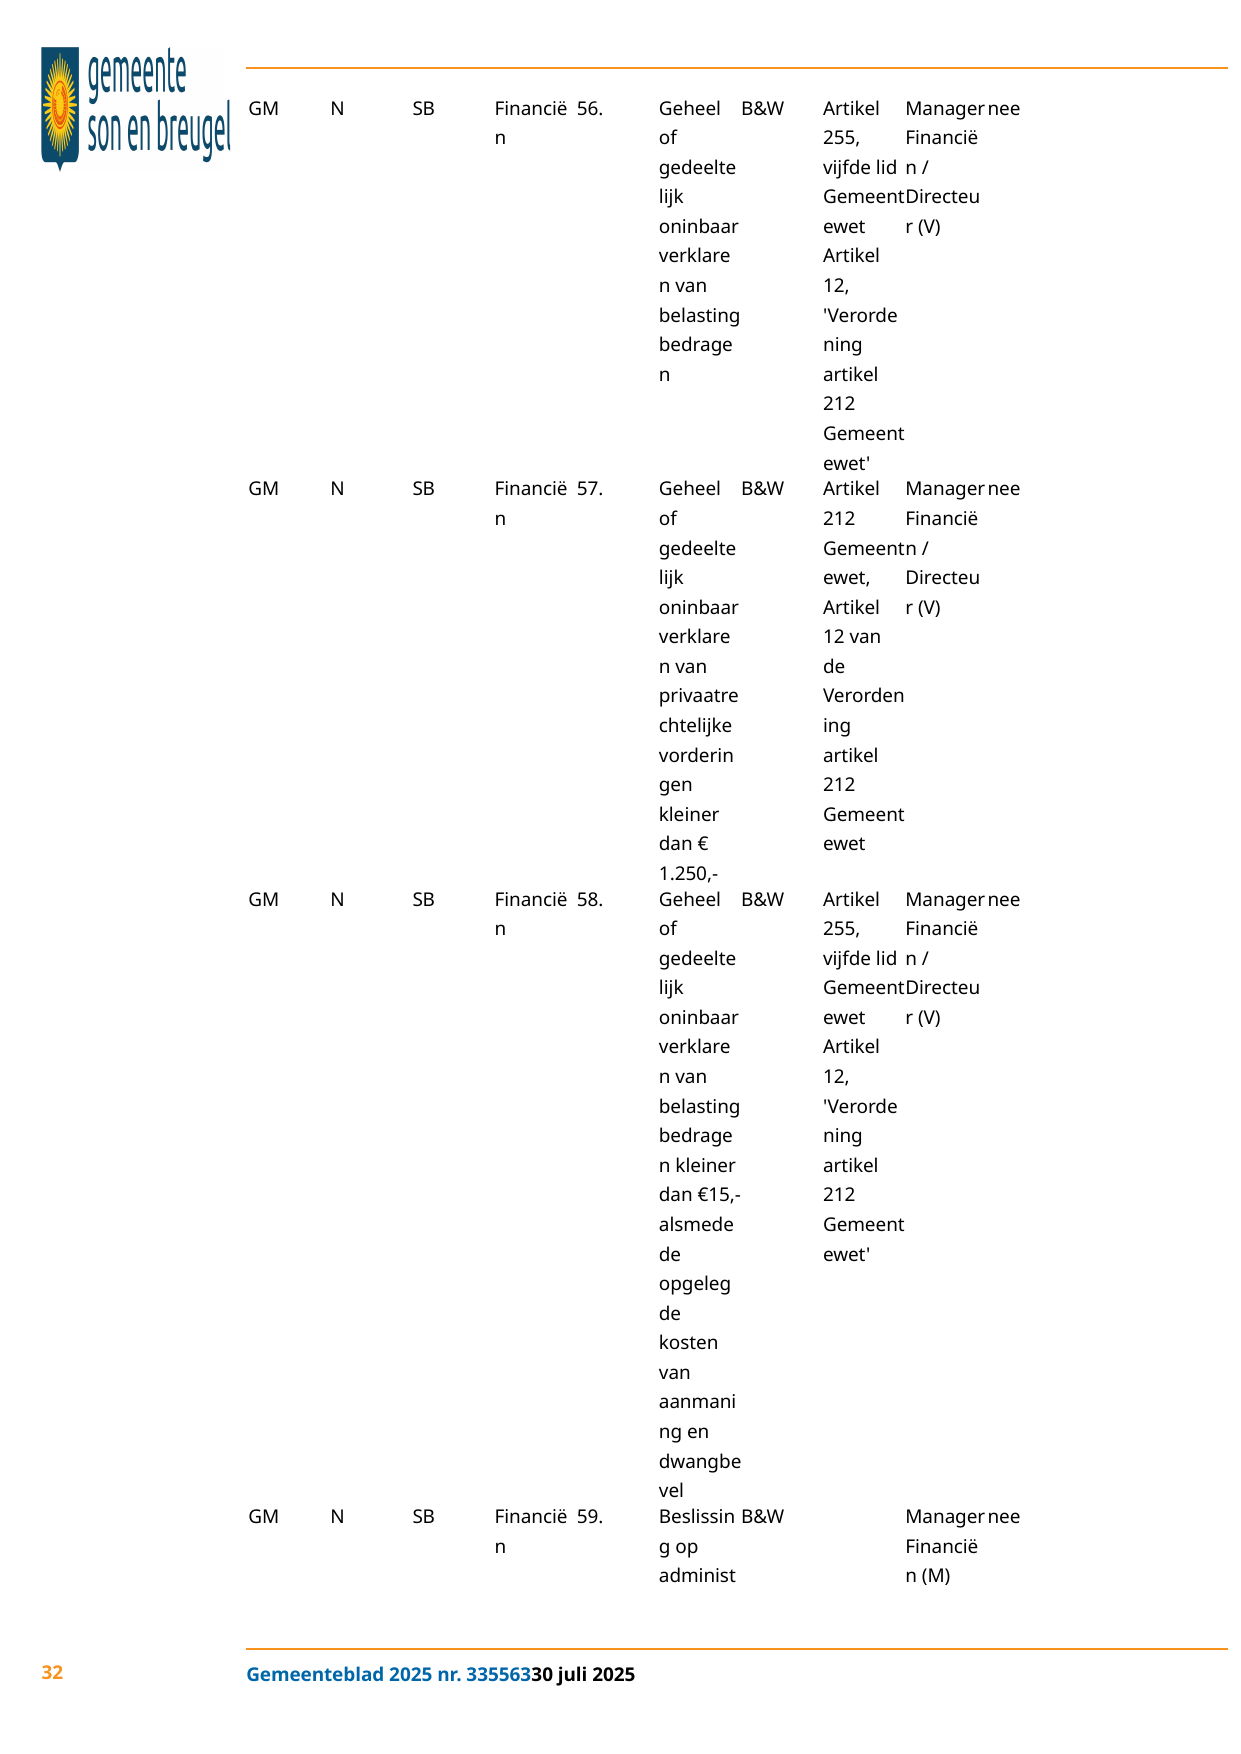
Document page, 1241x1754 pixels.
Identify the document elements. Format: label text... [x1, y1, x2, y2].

table_cell Manager Financiën / Directeur (V) [905, 95, 987, 476]
table_cell Manager Financiën / Directeur (V) [905, 886, 987, 1503]
table_cell Geheel of gedeeltelijk oninbaar verklaren van belastingbedragen kleiner dan €15,- alsmede de opgelegde kosten van aanmaning en dwangbevel [659, 886, 741, 1503]
table_cell SB [412, 886, 494, 1503]
table_cell Geheel of gedeeltelijk oninbaar verklaren van privaatrechtelijke vorderingen kleiner dan € 1.250,- [659, 476, 741, 886]
table_cell [1069, 886, 1152, 1503]
table_cell N [330, 886, 412, 1503]
table_cell [823, 1503, 905, 1588]
table_cell Geheel of gedeeltelijk oninbaar verklaren van belastingbedragen [659, 95, 741, 476]
table_cell 57. [577, 476, 659, 886]
table_cell GM [248, 95, 330, 476]
table_cell Financiën [494, 886, 577, 1503]
table_cell [1069, 476, 1152, 886]
table_cell B&W [741, 95, 823, 476]
table_cell B&W [741, 886, 823, 1503]
table_cell 59. [577, 1503, 659, 1588]
table_cell [1069, 95, 1152, 476]
table_cell [1069, 1503, 1152, 1588]
table_cell Artikel 255, vijfde lid Gemeentewet Artikel 12, 'Verordening artikel 212 Gemeentewet' [823, 886, 905, 1503]
table_cell nee [987, 95, 1069, 476]
table_cell SB [412, 1503, 494, 1588]
picture [41, 47, 231, 172]
table_cell Manager Financiën (M) [905, 1503, 987, 1588]
table_cell nee [987, 886, 1069, 1503]
table_cell GM [248, 476, 330, 886]
table_cell Artikel 255, vijfde lid Gemeentewet Artikel 12, 'Verordening artikel 212 Gemeentewet' [823, 95, 905, 476]
table_cell N [330, 1503, 412, 1588]
table_cell nee [987, 476, 1069, 886]
table_cell Financiën [494, 476, 577, 886]
table_cell Beslissing op administ [659, 1503, 741, 1588]
table_cell nee [987, 1503, 1069, 1588]
table_cell N [330, 476, 412, 886]
table_cell B&W [741, 476, 823, 886]
table_cell N [330, 95, 412, 476]
table_cell B&W [741, 1503, 823, 1588]
table_cell 58. [577, 886, 659, 1503]
table_cell GM [248, 886, 330, 1503]
table_cell Financiën [494, 1503, 577, 1588]
table_cell Manager Financiën / Directeur (V) [905, 476, 987, 886]
table_cell SB [412, 95, 494, 476]
table_cell Artikel 212 Gemeentewet, Artikel 12 van de Verordening artikel 212 Gemeentewet [823, 476, 905, 886]
table_cell GM [248, 1503, 330, 1588]
table_cell Financiën [494, 95, 577, 476]
table_cell SB [412, 476, 494, 886]
table_cell 56. [577, 95, 659, 476]
